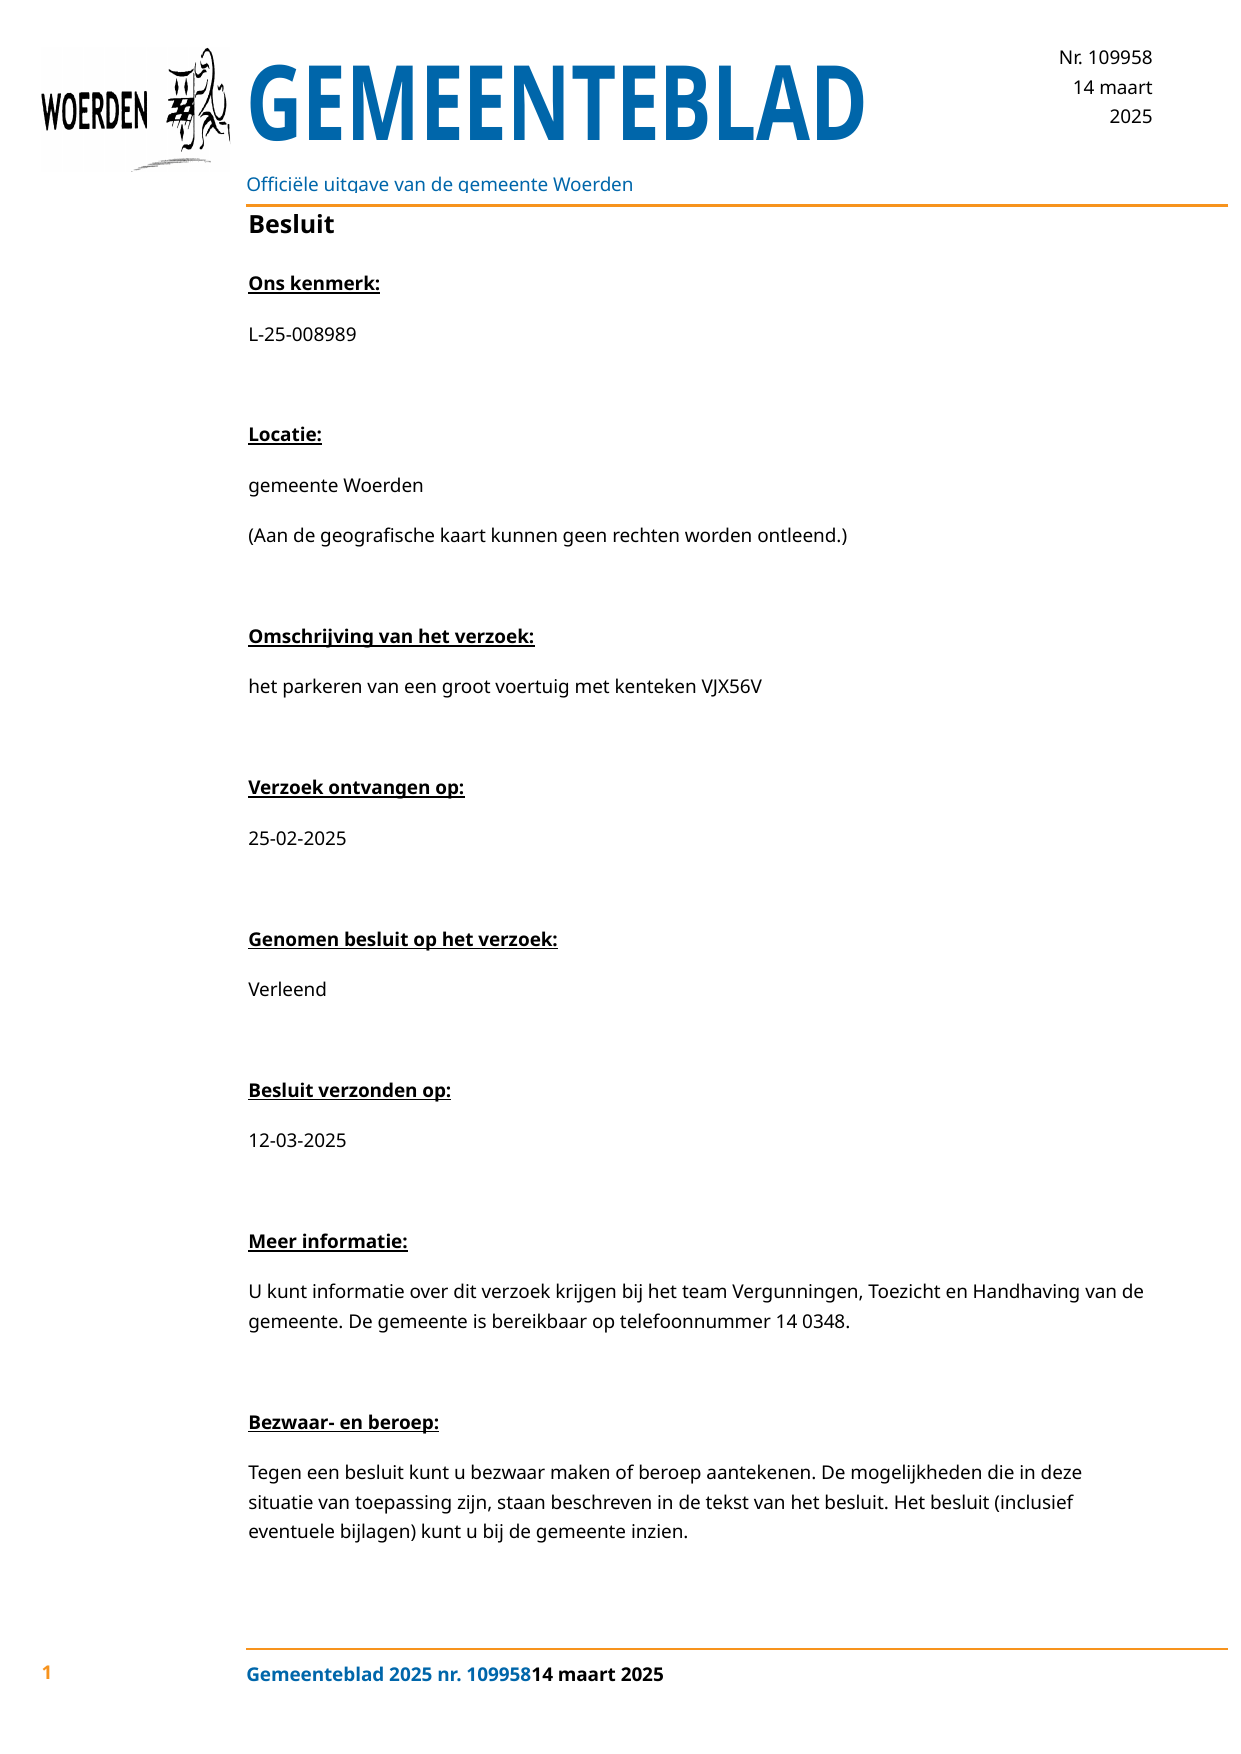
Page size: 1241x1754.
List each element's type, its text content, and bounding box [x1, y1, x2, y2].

text L-25-008989 [248, 321, 1152, 346]
text gemeente Woerden [248, 472, 1152, 498]
text Bezwaar- en beroep: [248, 1409, 1152, 1435]
text U kunt informatie over dit verzoek krijgen bij het team Vergunningen, Toezicht en Handhaving van de gemeente. De gemeente is bereikbaar op telefoonnummer 14 0348. [248, 1279, 1152, 1334]
picture [41, 47, 231, 172]
text Locatie: [248, 422, 1152, 447]
text (Aan de geografische kaart kunnen geen rechten worden ontleend.) [248, 522, 1152, 548]
text Verzoek ontvangen op: [248, 774, 1152, 800]
text het parkeren van een groot voertuig met kenteken VJX56V [248, 674, 1152, 699]
text Besluit [248, 207, 1152, 241]
text Verleend [248, 976, 1152, 1002]
text Tegen een besluit kunt u bezwaar maken of beroep aantekenen. De mogelijkheden die in deze situatie van toepassing zijn, staan beschreven in de tekst van het besluit. Het besluit (inclusief eventuele bijlagen) kunt u bij de gemeente inzien. [248, 1459, 1152, 1544]
text Meer informatie: [248, 1228, 1152, 1254]
text Omschrijving van het verzoek: [248, 623, 1152, 649]
text Genomen besluit op het verzoek: [248, 926, 1152, 951]
text 25-02-2025 [248, 825, 1152, 851]
text Besluit verzonden op: [248, 1077, 1152, 1103]
text Ons kenmerk: [248, 270, 1152, 296]
text 12-03-2025 [248, 1127, 1152, 1153]
